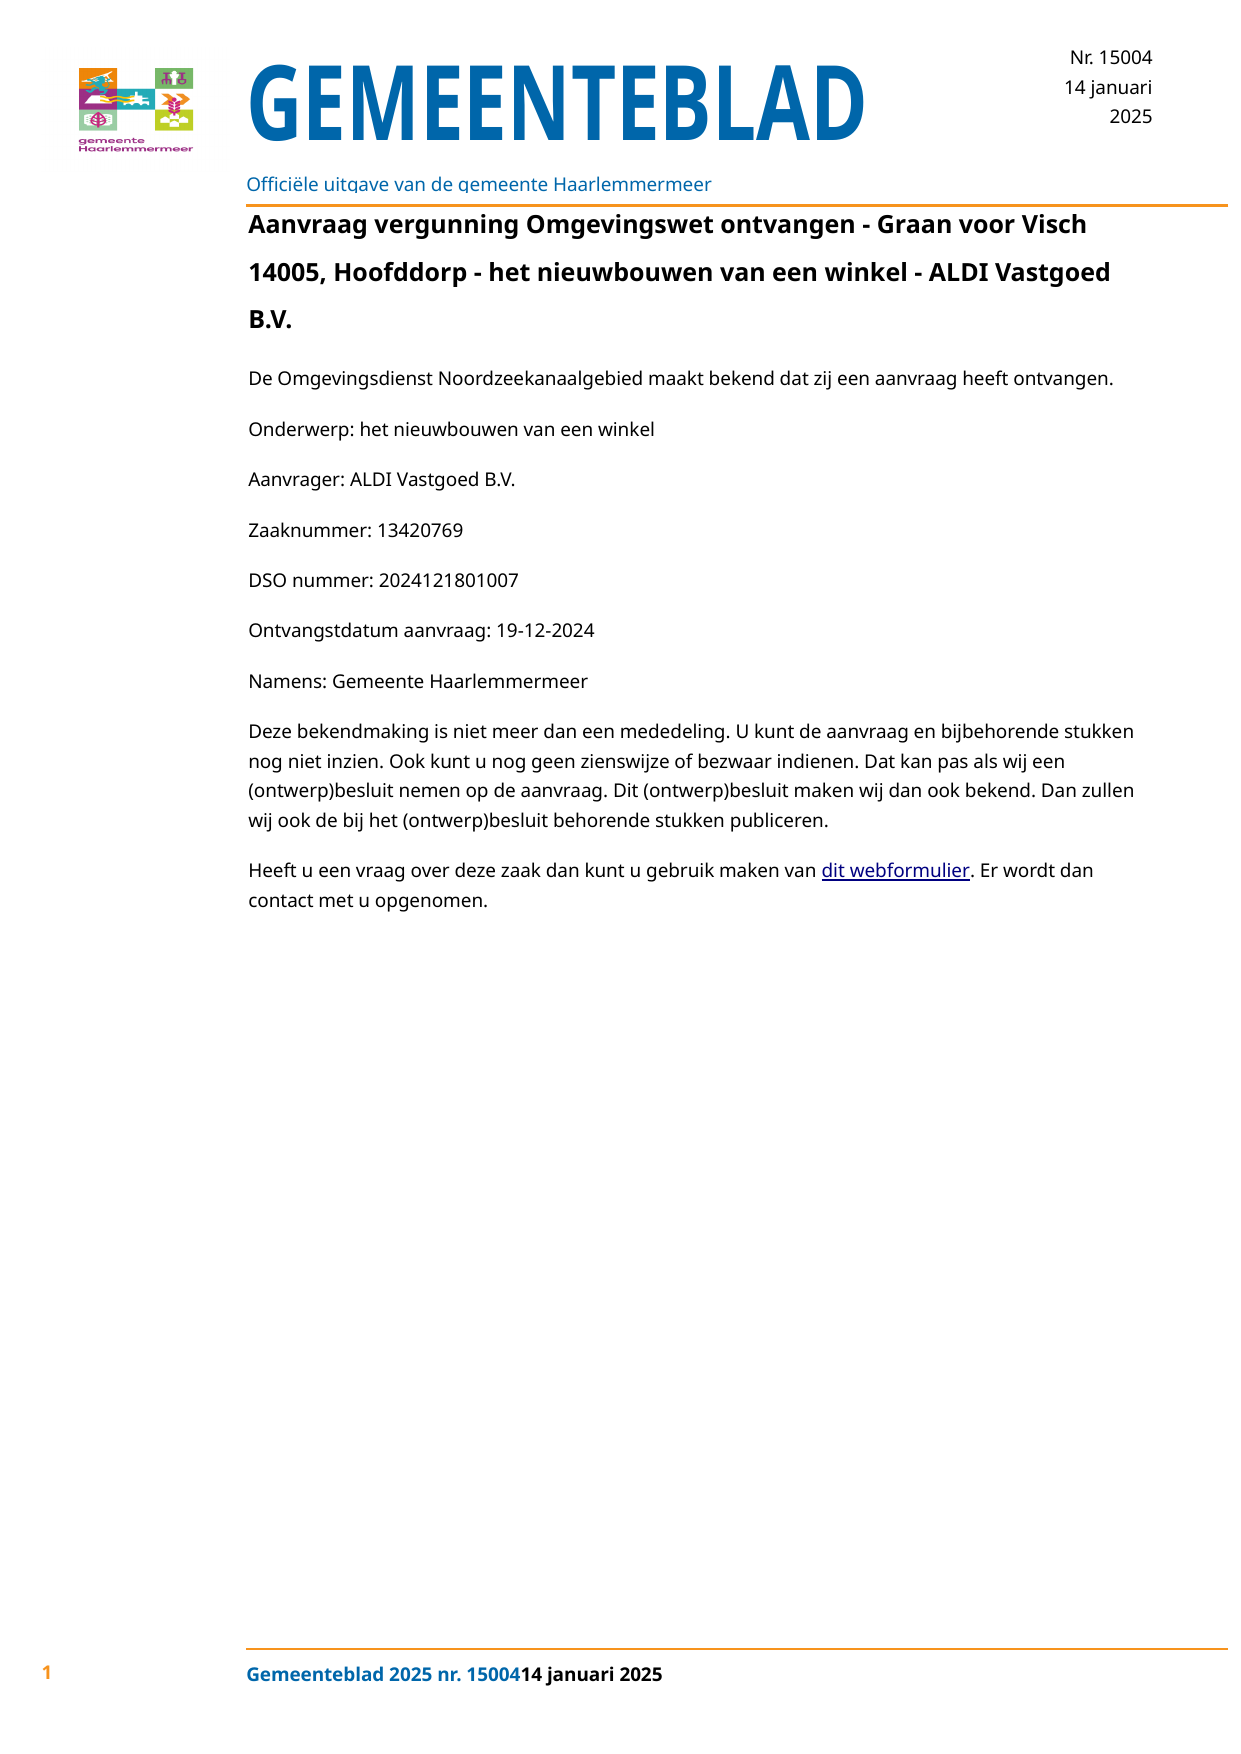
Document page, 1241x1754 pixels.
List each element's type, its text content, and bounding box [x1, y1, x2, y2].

text Aanvraag vergunning Omgevingswet ontvangen - Graan voor Visch 14005, Hoofddorp - het nieuwbouwen van een winkel - ALDI Vastgoed B.V. [248, 207, 1152, 336]
text Deze bekendmaking is niet meer dan een mededeling. U kunt de aanvraag en bijbehorende stukken nog niet inzien. Ook kunt u nog geen zienswijze of bezwaar indienen. Dat kan pas als wij een (ontwerp)besluit nemen op de aanvraag. Dit (ontwerp)besluit maken wij dan ook bekend. Dan zullen wij ook de bij het (ontwerp)besluit behorende stukken publiceren. [248, 718, 1152, 833]
text DSO nummer: 2024121801007 [248, 567, 1152, 593]
text De Omgevingsdienst Noordzeekanaalgebied maakt bekend dat zij een aanvraag heeft ontvangen. [248, 366, 1152, 391]
text Heeft u een vraag over deze zaak dan kunt u gebruik maken van dit webformulier. Er wordt dan contact met u opgenomen. [248, 858, 1152, 913]
text Ontvangstdatum aanvraag: 19-12-2024 [248, 618, 1152, 643]
text Onderwerp: het nieuwbouwen van een winkel [248, 416, 1152, 442]
picture [41, 47, 231, 172]
text Namens: Gemeente Haarlemmermeer [248, 668, 1152, 694]
text Aanvrager: ALDI Vastgoed B.V. [248, 466, 1152, 492]
text Zaaknummer: 13420769 [248, 517, 1152, 542]
